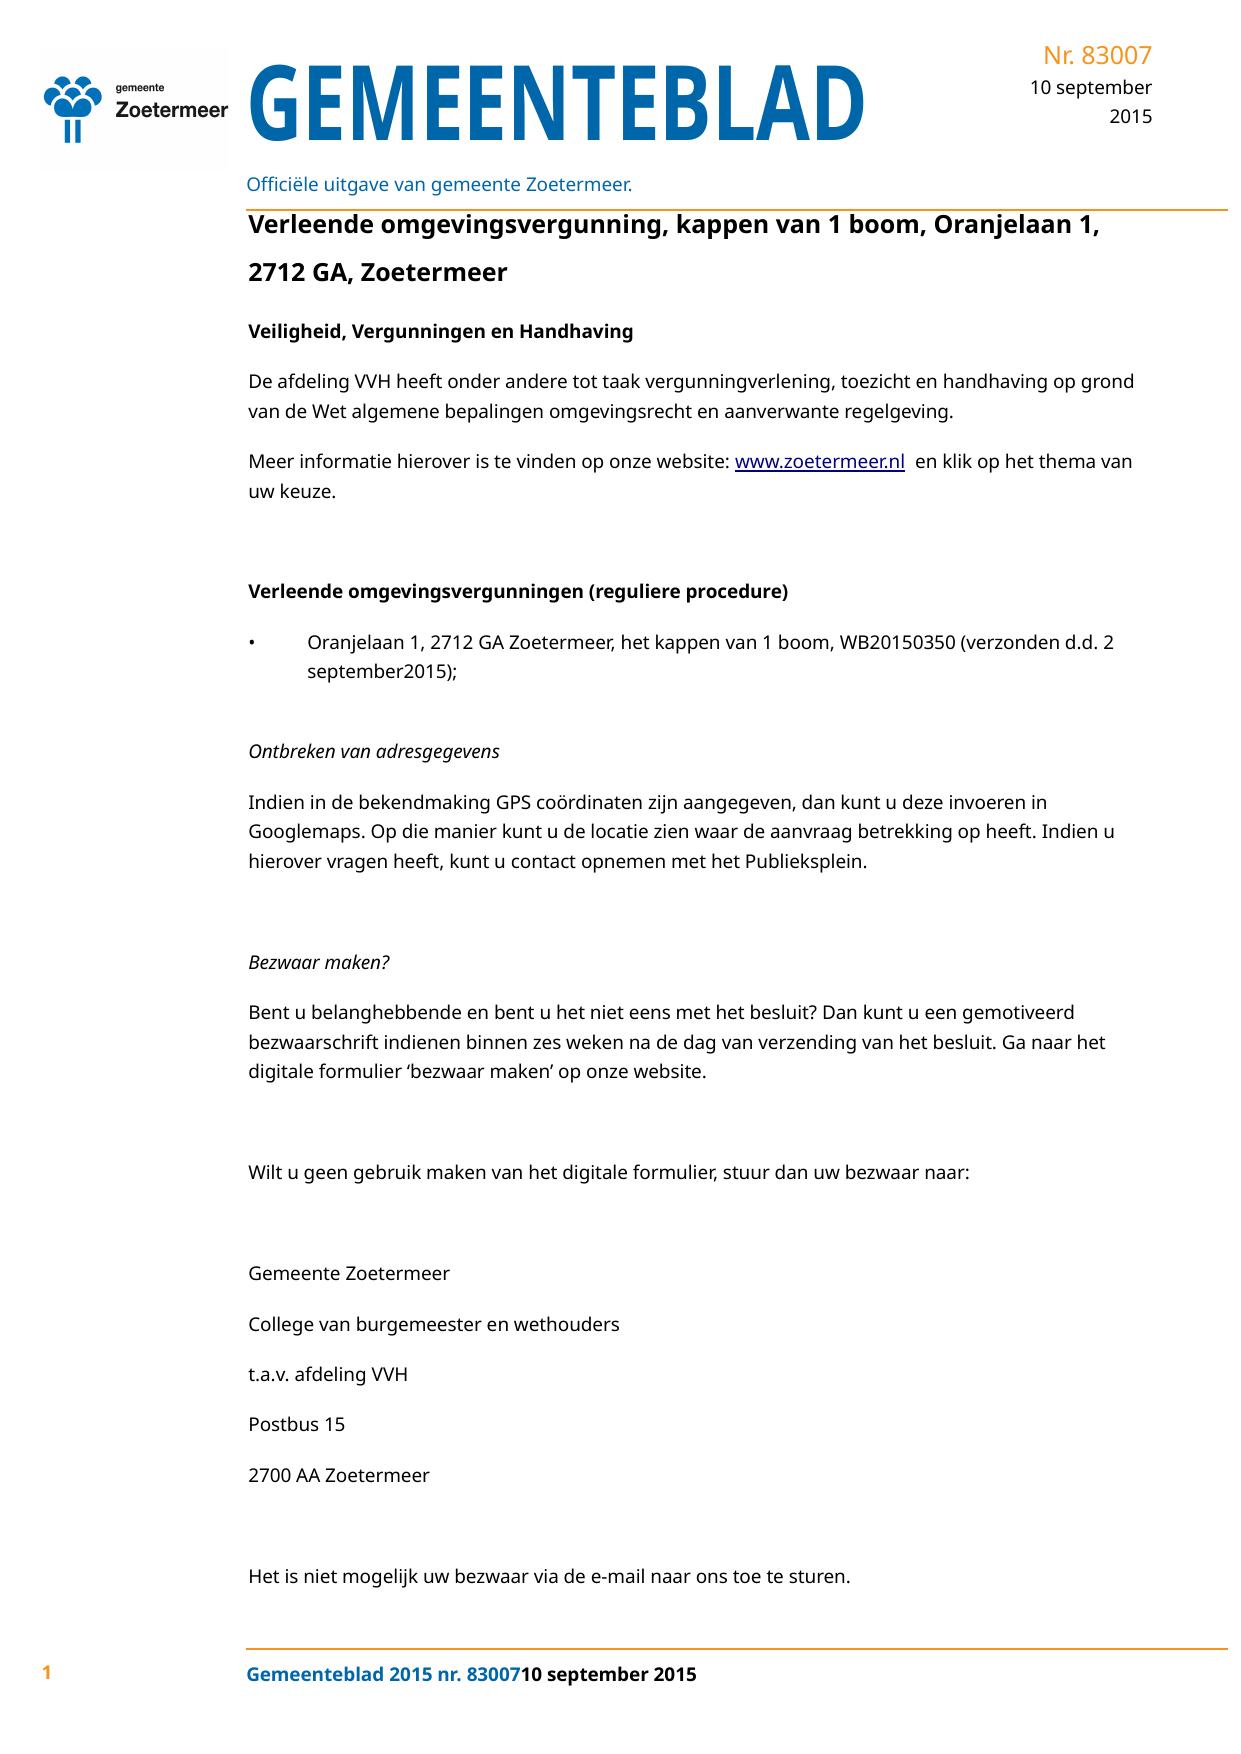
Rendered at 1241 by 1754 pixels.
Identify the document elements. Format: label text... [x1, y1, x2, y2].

text Postbus 15 [248, 1412, 1152, 1437]
list Oranjelaan 1, 2712 GA Zoetermeer, het kappen van 1 boom, WB20150350 (verzonden d.d. 2 september2015); [248, 629, 1152, 684]
text t.a.v. afdeling VVH [248, 1361, 1152, 1387]
text College van burgemeester en wethouders [248, 1311, 1152, 1337]
text Bent u belanghebbende en bent u het niet eens met het besluit? Dan kunt u een gemotiveerd bezwaarschrift indienen binnen zes weken na de dag van verzending van het besluit. Ga naar het digitale formulier ‘bezwaar maken’ op onze website. [248, 999, 1152, 1084]
text Verleende omgevingsvergunning, kappen van 1 boom, Oranjelaan 1, 2712 GA, Zoetermeer [248, 211, 1152, 288]
text Verleende omgevingsvergunningen (reguliere procedure) [248, 579, 1152, 604]
picture [41, 47, 231, 172]
text Veiligheid, Vergunningen en Handhaving [248, 318, 1152, 344]
text De afdeling VVH heeft onder andere tot taak vergunningverlening, toezicht en handhaving op grond van de Wet algemene bepalingen omgevingsrecht en aanverwante regelgeving. [248, 368, 1152, 424]
text Indien in de bekendmaking GPS coördinaten zijn aangegeven, dan kunt u deze invoeren in Googlemaps. Op die manier kunt u de locatie zien waar de aanvraag betrekking op heeft. Indien u hierover vragen heeft, kunt u contact opnemen met het Publieksplein. [248, 789, 1152, 874]
text Gemeente Zoetermeer [248, 1260, 1152, 1286]
text Bezwaar maken? [248, 949, 1152, 975]
text Meer informatie hierover is te vinden op onze website: www.zoetermeer.nl en klik op het thema van uw keuze. [248, 448, 1152, 504]
text 2700 AA Zoetermeer [248, 1462, 1152, 1488]
text Ontbreken van adresgegevens [248, 739, 1152, 764]
text Wilt u geen gebruik maken van het digitale formulier, stuur dan uw bezwaar naar: [248, 1159, 1152, 1185]
text Het is niet mogelijk uw bezwaar via de e-mail naar ons toe te sturen. [248, 1563, 1152, 1589]
